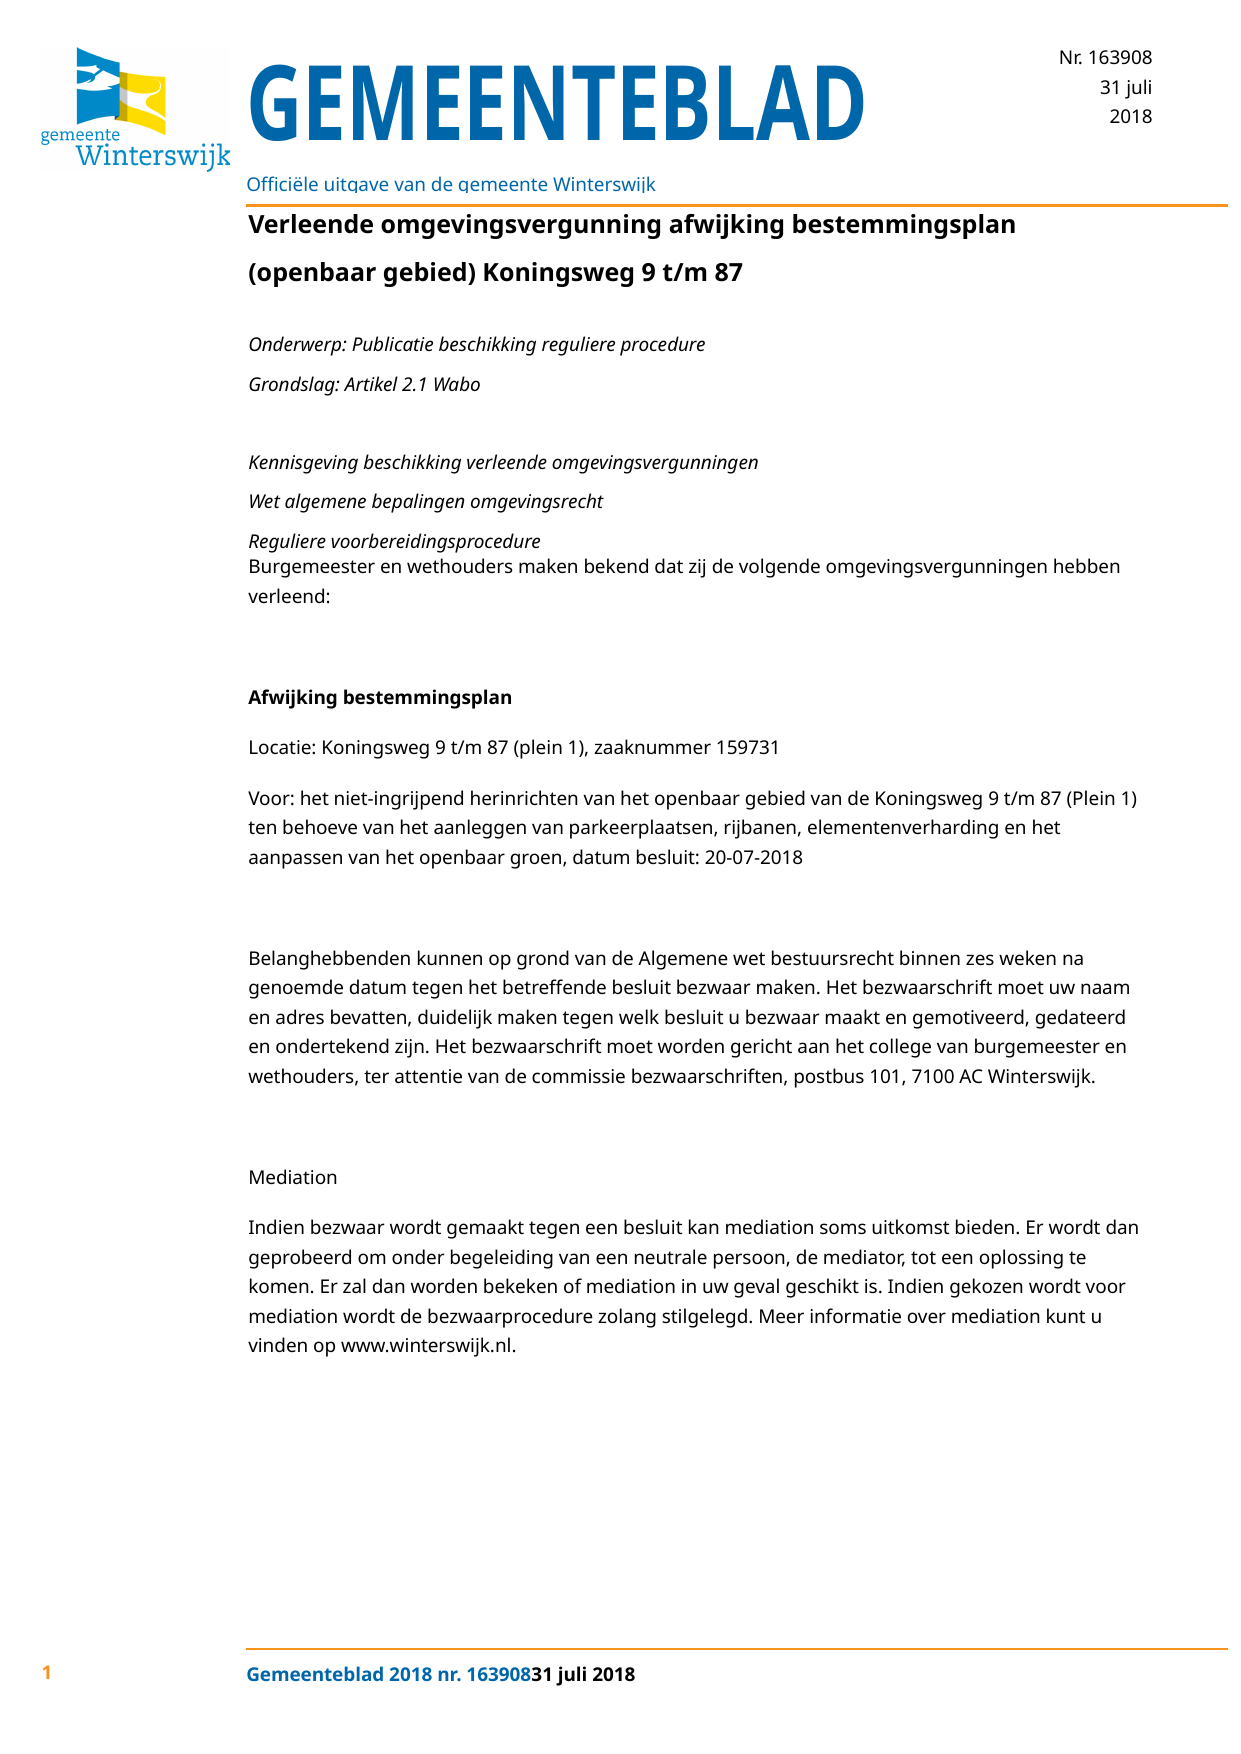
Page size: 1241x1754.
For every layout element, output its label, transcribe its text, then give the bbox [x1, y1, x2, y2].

picture [225, 153, 231, 162]
text Afwijking bestemmingsplan [248, 684, 1152, 710]
text Belanghebbenden kunnen op grond van de Algemene wet bestuursrecht binnen zes weken na genoemde datum tegen het betreffende besluit bezwaar maken. Het bezwaarschrift moet uw naam en adres bevatten, duidelijk maken tegen welk besluit u bezwaar maakt en gemotiveerd, gedateerd en ondertekend zijn. Het bezwaarschrift moet worden gericht aan het college van burgemeester en wethouders, ter attentie van de commissie bezwaarschriften, postbus 101, 7100 AC Winterswijk. [248, 945, 1152, 1089]
text Onderwerp: Publicatie beschikking reguliere procedure [248, 331, 1152, 357]
picture [41, 47, 231, 172]
text Mediation [248, 1164, 1152, 1190]
text Burgemeester en wethouders maken bekend dat zij de volgende omgevingsvergunningen hebben verleend: [248, 553, 1152, 609]
text Voor: het niet-ingrijpend herinrichten van het openbaar gebied van de Koningsweg 9 t/m 87 (Plein 1) ten behoeve van het aanleggen van parkeerplaatsen, rijbanen, elementenverharding en het aanpassen van het openbaar groen, datum besluit: 20-07-2018 [248, 785, 1152, 870]
text Verleende omgevingsvergunning afwijking bestemmingsplan (openbaar gebied) Koningsweg 9 t/m 87 [248, 207, 1152, 288]
text Kennisgeving beschikking verleende omgevingsvergunningen [248, 449, 1152, 475]
text Reguliere voorbereidingsprocedure [248, 528, 1152, 553]
text Grondslag: Artikel 2.1 Wabo [248, 371, 1152, 396]
text Indien bezwaar wordt gemaakt tegen een besluit kan mediation soms uitkomst bieden. Er wordt dan geprobeerd om onder begeleiding van een neutrale persoon, de mediator, tot een oplossing te komen. Er zal dan worden bekeken of mediation in uw geval geschikt is. Indien gekozen wordt voor mediation wordt de bezwaarprocedure zolang stilgelegd. Meer informatie over mediation kunt u vinden op www.winterswijk.nl. [248, 1214, 1152, 1358]
text Locatie: Koningsweg 9 t/m 87 (plein 1), zaaknummer 159731 [248, 734, 1152, 760]
text Wet algemene bepalingen omgevingsrecht [248, 488, 1152, 514]
